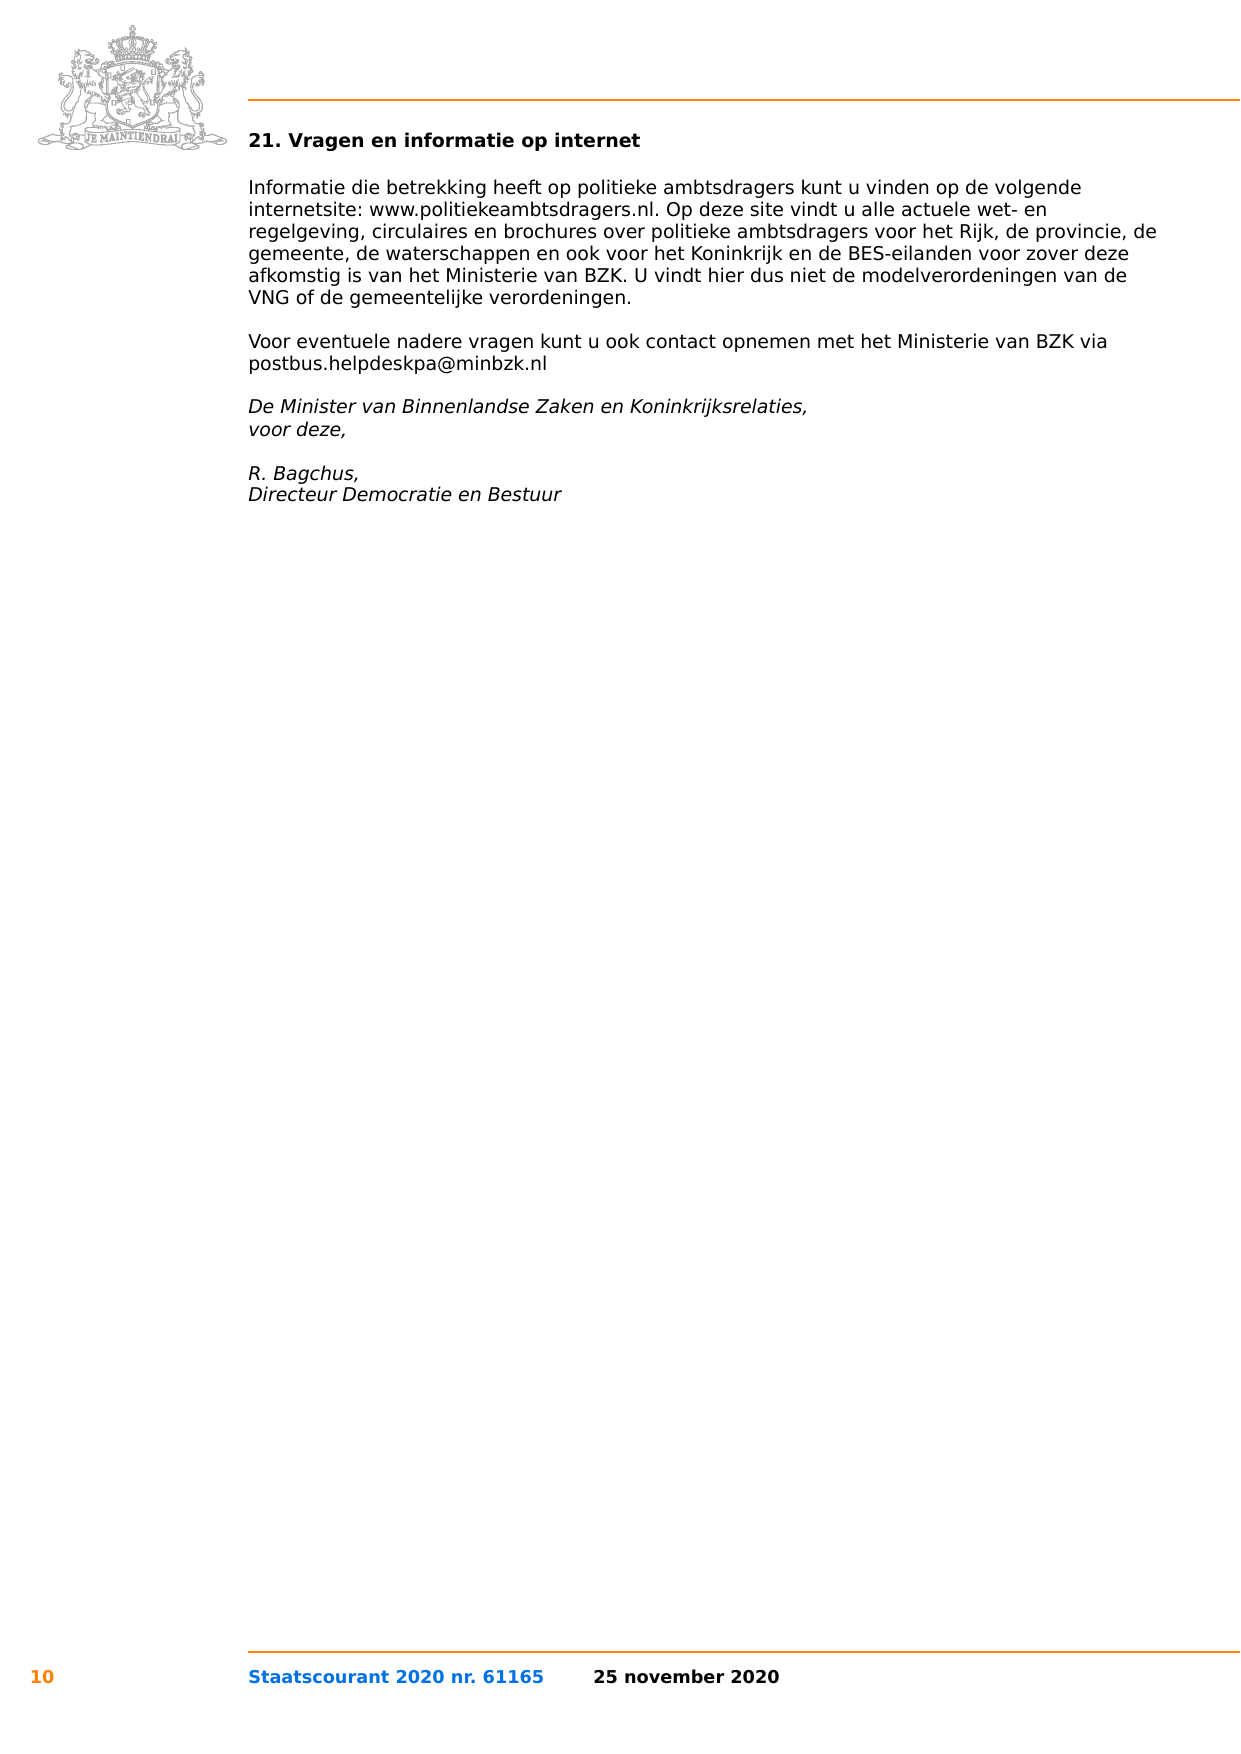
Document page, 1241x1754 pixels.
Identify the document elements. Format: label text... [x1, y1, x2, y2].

picture [38, 25, 227, 150]
text De Minister van Binnenlandse Zaken en Koninkrijksrelaties, voor deze, R. Bagchus, Directeur Democratie en Bestuur [248, 396, 1163, 506]
text Informatie die betrekking heeft op politieke ambtsdragers kunt u vinden op de volgende internetsite: www.politiekeambtsdragers.nl. Op deze site vindt u alle actuele wet- en regelgeving, circulaires en brochures over politieke ambtsdragers voor het Rijk, de provincie, de gemeente, de waterschappen en ook voor het Koninkrijk en de BES-eilanden voor zover deze afkomstig is van het Ministerie van BZK. U vindt hier dus niet de modelverordeningen van de VNG of de gemeentelijke verordeningen. [248, 177, 1163, 309]
text Voor eventuele nadere vragen kunt u ook contact opnemen met het Ministerie van BZK via postbus.helpdeskpa@minbzk.nl [248, 331, 1163, 374]
subtitle 21. Vragen en informatie op internet [248, 130, 1163, 152]
